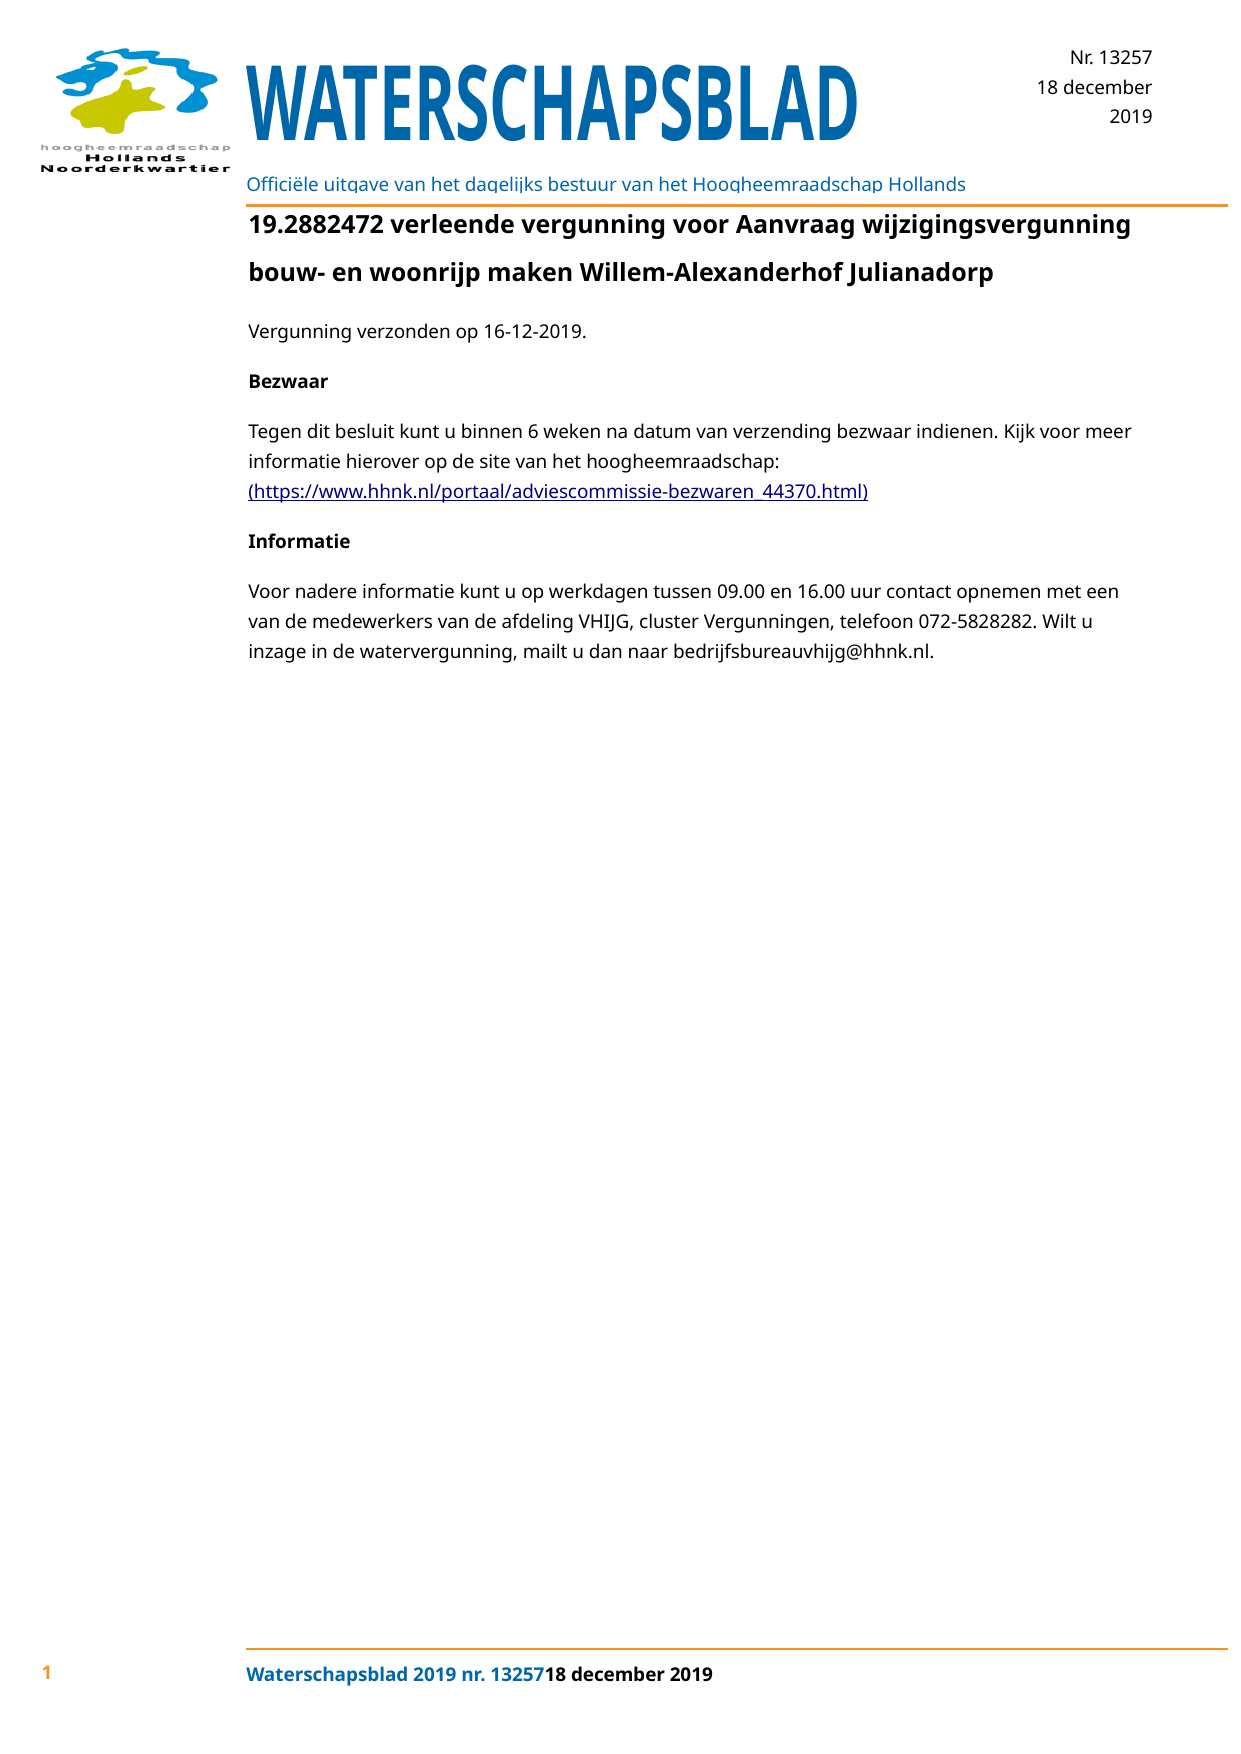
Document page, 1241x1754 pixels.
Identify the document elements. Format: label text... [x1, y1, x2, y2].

text Voor nadere informatie kunt u op werkdagen tussen 09.00 en 16.00 uur contact opnemen met een van de medewerkers van de afdeling VHIJG, cluster Vergunningen, telefoon 072-5828282. Wilt u inzage in de watervergunning, mailt u dan naar bedrijfsbureauvhijg@hhnk.nl. [248, 579, 1152, 664]
text Vergunning verzonden op 16-12-2019. [248, 318, 1152, 344]
text 19.2882472 verleende vergunning voor Aanvraag wijzigingsvergunning bouw- en woonrijp maken Willem-Alexanderhof Julianadorp [248, 207, 1152, 288]
text Bezwaar [248, 368, 1152, 394]
text Informatie [248, 528, 1152, 554]
text Tegen dit besluit kunt u binnen 6 weken na datum van verzending bezwaar indienen. Kijk voor meer informatie hierover op de site van het hoogheemraadschap: (https://www.hhnk.nl/portaal/adviescommissie-bezwaren_44370.html) [248, 419, 1152, 504]
picture [41, 47, 231, 172]
